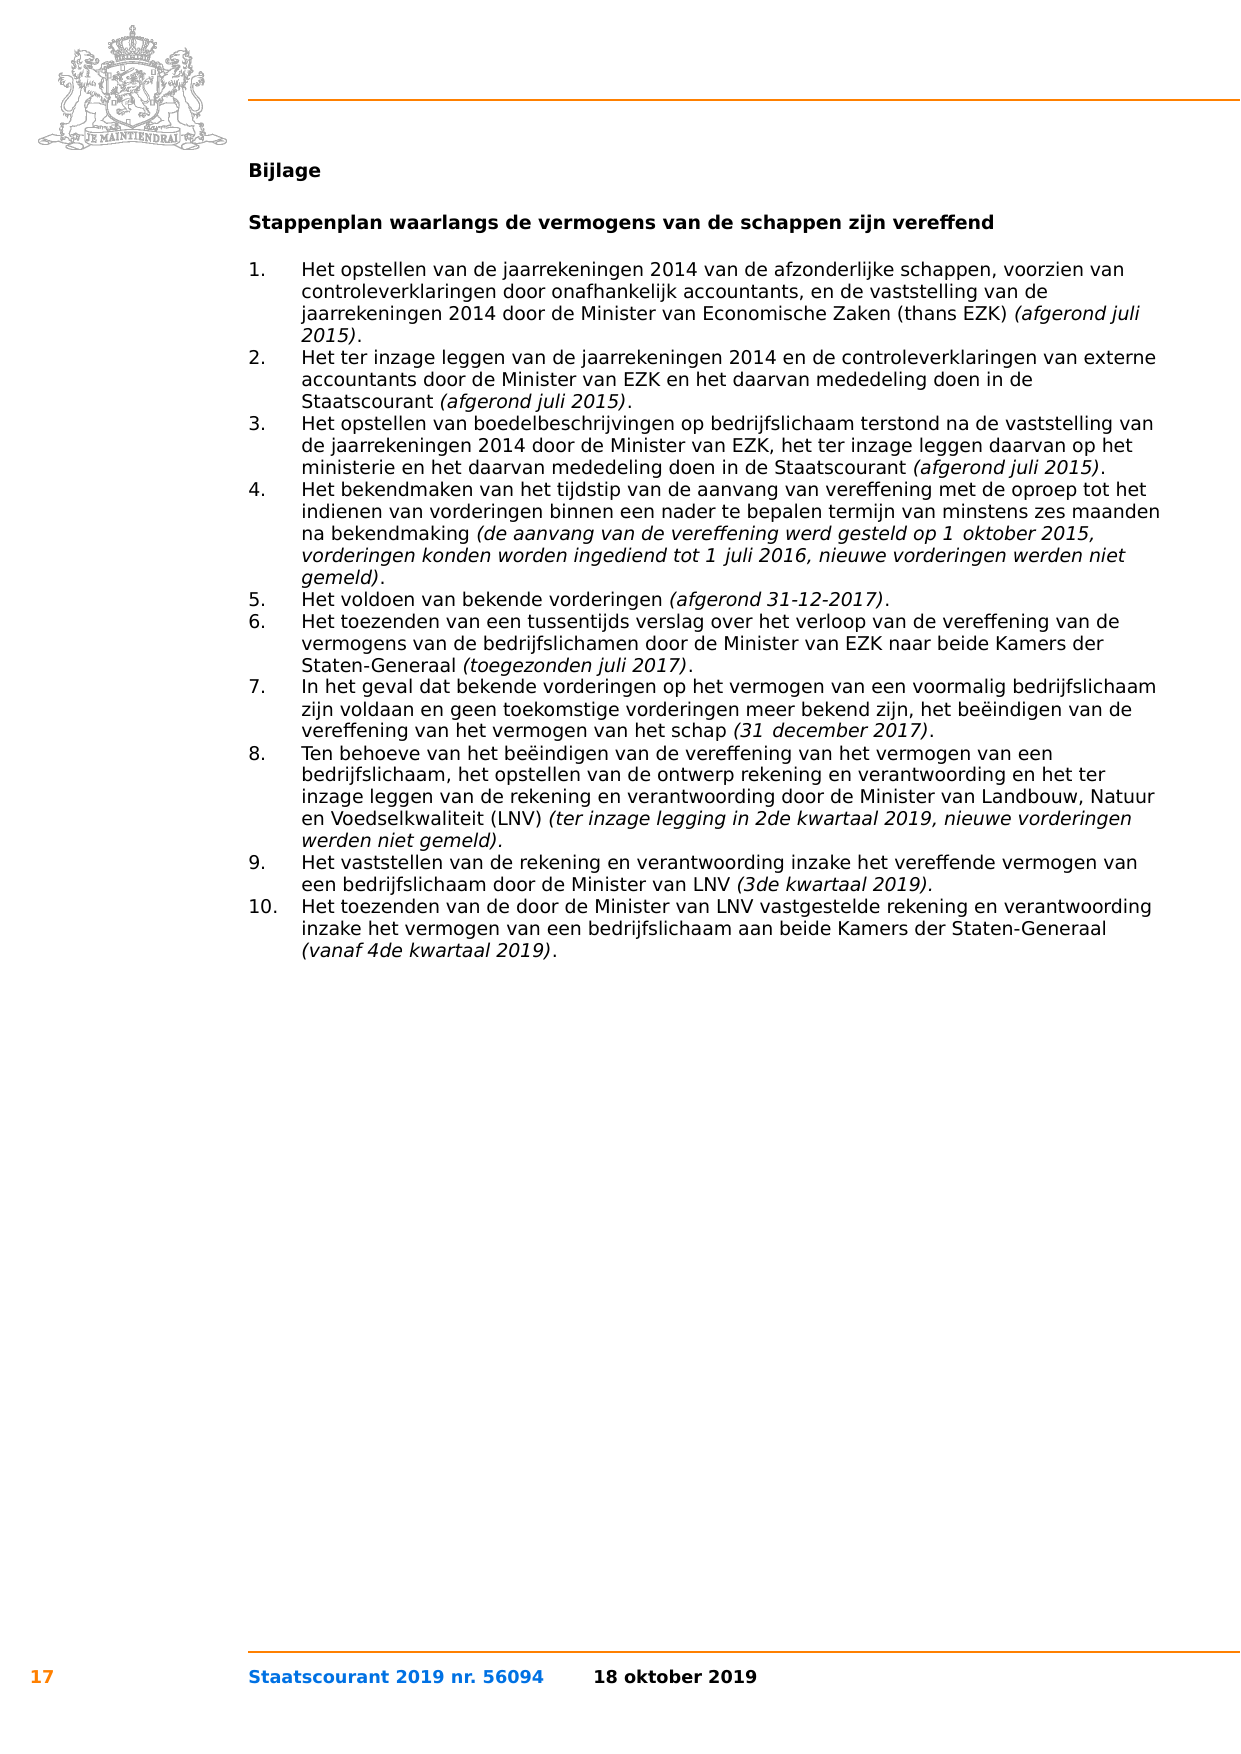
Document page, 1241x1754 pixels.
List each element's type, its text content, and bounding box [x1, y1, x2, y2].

text 6. Het toezenden van een tussentijds verslag over het verloop van de vereffening van de vermogens van de bedrijfslichamen door de Minister van EZK naar beide Kamers der Staten-Generaal (toegezonden juli 2017). [248, 611, 1163, 676]
text 4. Het bekendmaken van het tijdstip van de aanvang van vereffening met de oproep tot het indienen van vorderingen binnen een nader te bepalen termijn van minstens zes maanden na bekendmaking (de aanvang van de vereffening werd gesteld op 1 oktober 2015, vorderingen konden worden ingediend tot 1 juli 2016, nieuwe vorderingen werden niet gemeld). [248, 479, 1163, 588]
picture [38, 25, 227, 150]
subtitle Stappenplan waarlangs de vermogens van de schappen zijn vereffend [248, 212, 1163, 234]
text 9. Het vaststellen van de rekening en verantwoording inzake het vereffende vermogen van een bedrijfslichaam door de Minister van LNV (3de kwartaal 2019). [248, 852, 1163, 896]
text 5. Het voldoen van bekende vorderingen (afgerond 31-12-2017). [248, 588, 1163, 611]
subtitle Bijlage [248, 160, 1163, 182]
text 2. Het ter inzage leggen van de jaarrekeningen 2014 en de controleverklaringen van externe accountants door de Minister van EZK en het daarvan mededeling doen in de Staatscourant (afgerond juli 2015). [248, 347, 1163, 413]
text 8. Ten behoeve van het beëindigen van de vereffening van het vermogen van een bedrijfslichaam, het opstellen van de ontwerp rekening en verantwoording en het ter inzage leggen van de rekening en verantwoording door de Minister van Landbouw, Natuur en Voedselkwaliteit (LNV) (ter inzage legging in 2de kwartaal 2019, nieuwe vorderingen werden niet gemeld). [248, 742, 1163, 852]
text 7. In het geval dat bekende vorderingen op het vermogen van een voormalig bedrijfslichaam zijn voldaan en geen toekomstige vorderingen meer bekend zijn, het beëindigen van de vereffening van het vermogen van het schap (31 december 2017). [248, 676, 1163, 742]
text 3. Het opstellen van boedelbeschrijvingen op bedrijfslichaam terstond na de vaststelling van de jaarrekeningen 2014 door de Minister van EZK, het ter inzage leggen daarvan op het ministerie en het daarvan mededeling doen in de Staatscourant (afgerond juli 2015). [248, 413, 1163, 479]
text 10. Het toezenden van de door de Minister van LNV vastgestelde rekening en verantwoording inzake het vermogen van een bedrijfslichaam aan beide Kamers der Staten-Generaal (vanaf 4de kwartaal 2019). [248, 896, 1163, 962]
text 1. Het opstellen van de jaarrekeningen 2014 van de afzonderlijke schappen, voorzien van controleverklaringen door onafhankelijk accountants, en de vaststelling van de jaarrekeningen 2014 door de Minister van Economische Zaken (thans EZK) (afgerond juli 2015). [248, 259, 1163, 347]
